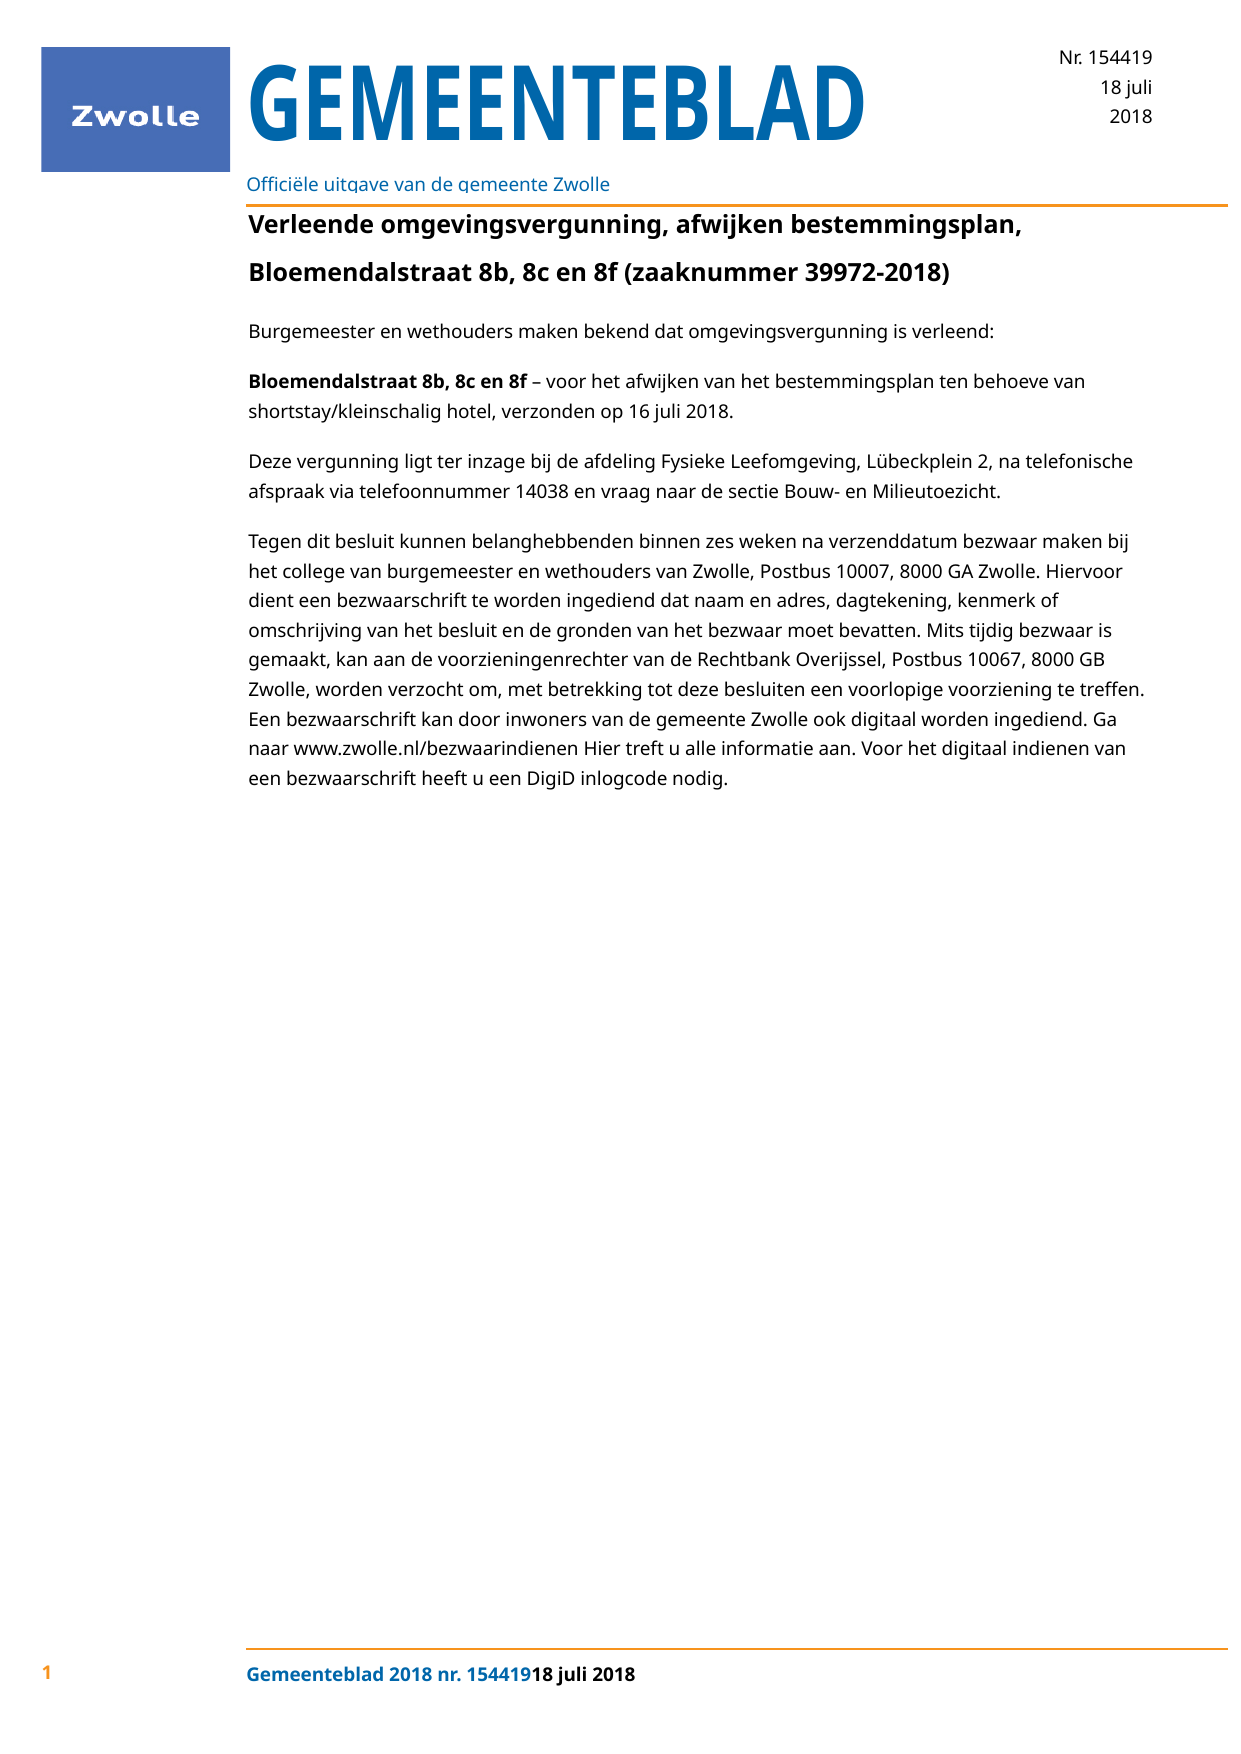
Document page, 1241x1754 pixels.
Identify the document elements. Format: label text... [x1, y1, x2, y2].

picture [41, 47, 231, 172]
text Tegen dit besluit kunnen belanghebbenden binnen zes weken na verzenddatum bezwaar maken bij het college van burgemeester en wethouders van Zwolle, Postbus 10007, 8000 GA Zwolle. Hiervoor dient een bezwaarschrift te worden ingediend dat naam en adres, dagtekening, kenmerk of omschrijving van het besluit en de gronden van het bezwaar moet bevatten. Mits tijdig bezwaar is gemaakt, kan aan de voorzieningenrechter van de Rechtbank Overijssel, Postbus 10067, 8000 GB Zwolle, worden verzocht om, met betrekking tot deze besluiten een voorlopige voorziening te treffen. Een bezwaarschrift kan door inwoners van de gemeente Zwolle ook digitaal worden ingediend. Ga naar www.zwolle.nl/bezwaarindienen Hier treft u alle informatie aan. Voor het digitaal indienen van een bezwaarschrift heeft u een DigiD inlogcode nodig. [248, 528, 1152, 791]
text Bloemendalstraat 8b, 8c en 8f – voor het afwijken van het bestemmingsplan ten behoeve van shortstay/kleinschalig hotel, verzonden op 16 juli 2018. [248, 368, 1152, 424]
text Deze vergunning ligt ter inzage bij de afdeling Fysieke Leefomgeving, Lübeckplein 2, na telefonische afspraak via telefoonnummer 14038 en vraag naar de sectie Bouw- en Milieutoezicht. [248, 448, 1152, 504]
text Verleende omgevingsvergunning, afwijken bestemmingsplan, Bloemendalstraat 8b, 8c en 8f (zaaknummer 39972-2018) [248, 207, 1152, 288]
text Burgemeester en wethouders maken bekend dat omgevingsvergunning is verleend: [248, 318, 1152, 344]
